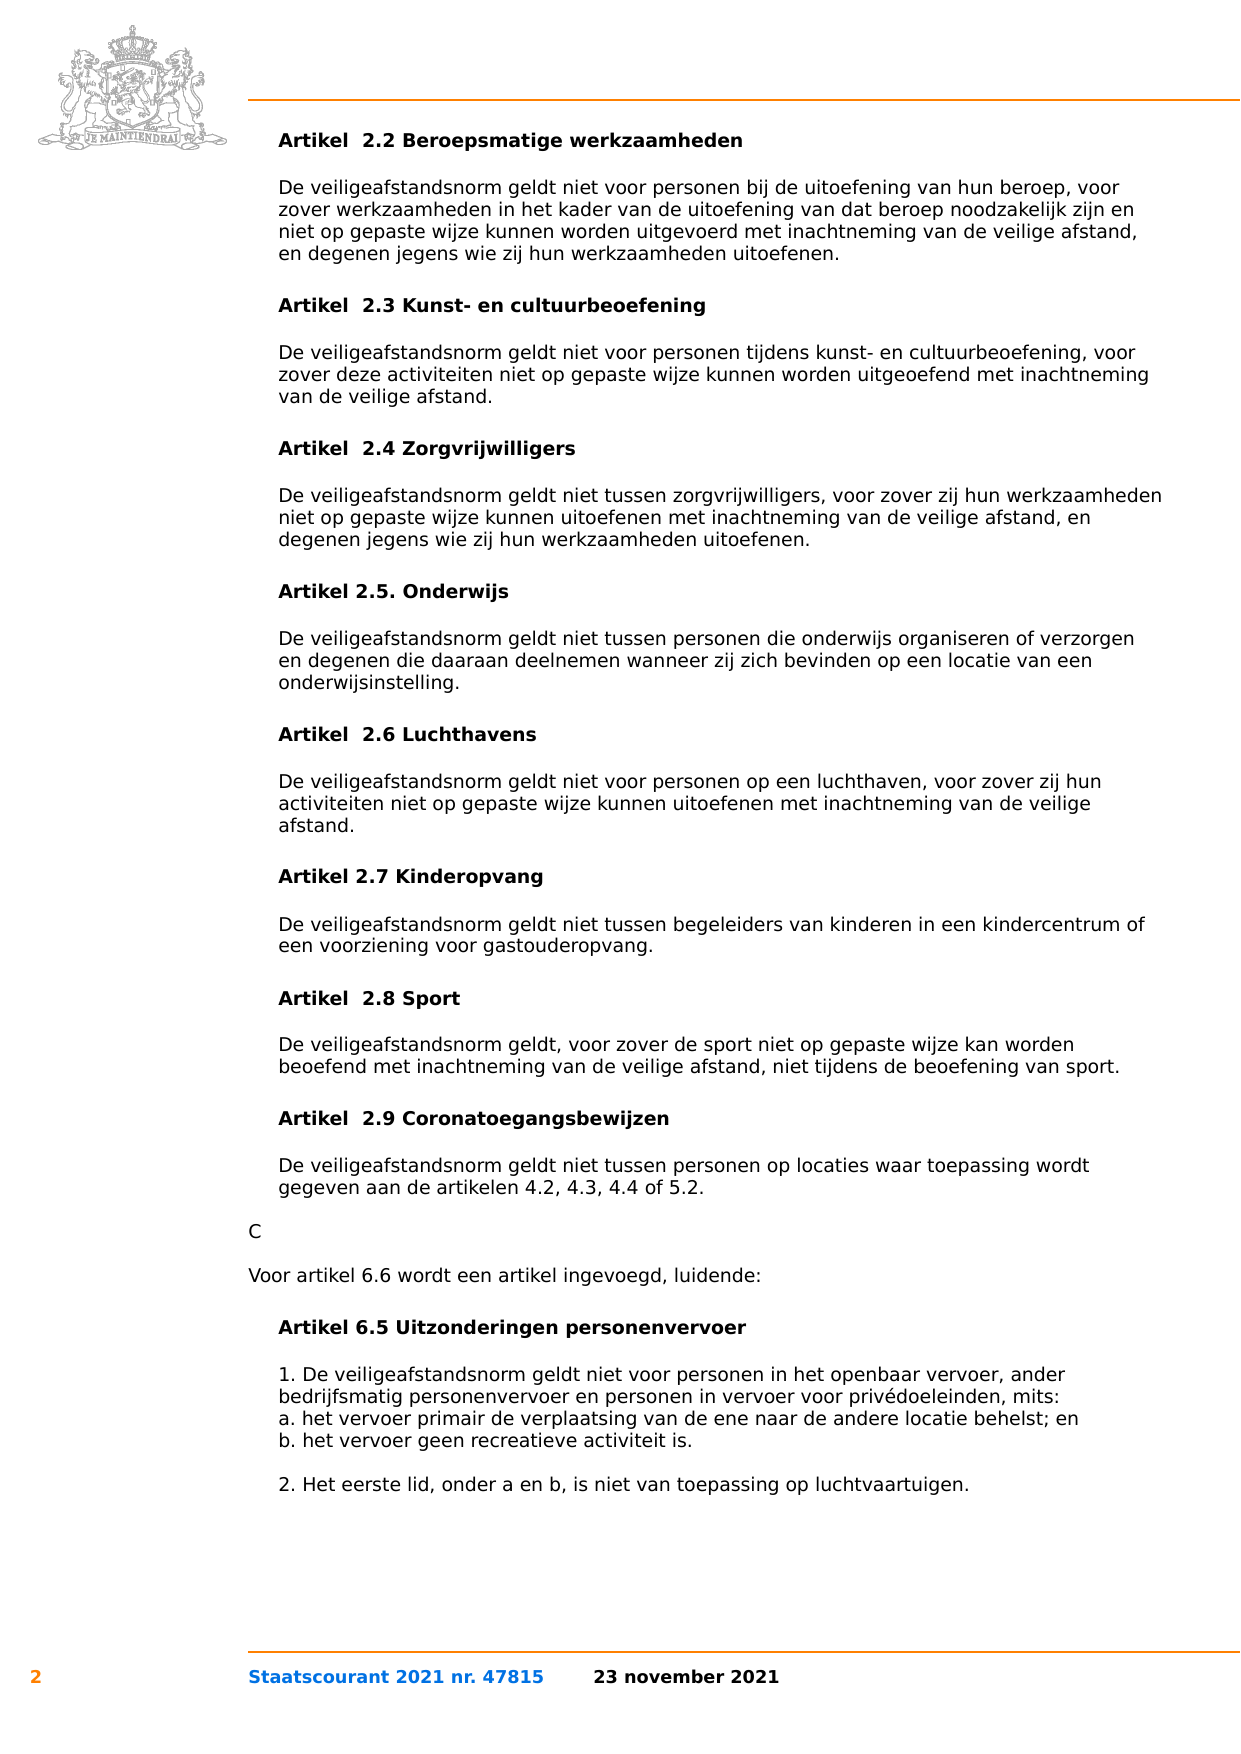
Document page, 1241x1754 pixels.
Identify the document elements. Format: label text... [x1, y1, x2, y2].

subtitle Artikel 2.2 Beroepsmatige werkzaamheden [278, 130, 1163, 152]
text De veiligeafstandsnorm geldt niet voor personen op een luchthaven, voor zover zij hun activiteiten niet op gepaste wijze kunnen uitoefenen met inachtneming van de veilige afstand. [278, 771, 1163, 836]
subtitle Artikel 2.3 Kunst- en cultuurbeoefening [278, 295, 1163, 317]
text De veiligeafstandsnorm geldt niet tussen personen op locaties waar toepassing wordt gegeven aan de artikelen 4.2, 4.3, 4.4 of 5.2. [278, 1155, 1163, 1199]
text C [248, 1221, 1163, 1243]
text De veiligeafstandsnorm geldt niet voor personen bij de uitoefening van hun beroep, voor zover werkzaamheden in het kader van de uitoefening van dat beroep noodzakelijk zijn en niet op gepaste wijze kunnen worden uitgevoerd met inachtneming van de veilige afstand, en degenen jegens wie zij hun werkzaamheden uitoefenen. [278, 177, 1163, 265]
text b. het vervoer geen recreatieve activiteit is. [278, 1430, 1163, 1452]
text Voor artikel 6.6 wordt een artikel ingevoegd, luidende: [248, 1265, 1163, 1287]
picture [38, 25, 227, 150]
subtitle Artikel 2.4 Zorgvrijwilligers [278, 438, 1163, 460]
subtitle Artikel 2.5. Onderwijs [278, 581, 1163, 603]
subtitle Artikel 6.5 Uitzonderingen personenvervoer [278, 1317, 1163, 1339]
text De veiligeafstandsnorm geldt niet tussen begeleiders van kinderen in een kindercentrum of een voorziening voor gastouderopvang. [278, 913, 1163, 957]
text De veiligeafstandsnorm geldt niet tussen personen die onderwijs organiseren of verzorgen en degenen die daaraan deelnemen wanneer zij zich bevinden op een locatie van een onderwijsinstelling. [278, 628, 1163, 693]
text De veiligeafstandsnorm geldt niet tussen zorgvrijwilligers, voor zover zij hun werkzaamheden niet op gepaste wijze kunnen uitoefenen met inachtneming van de veilige afstand, en degenen jegens wie zij hun werkzaamheden uitoefenen. [278, 485, 1163, 551]
text 2. Het eerste lid, onder a en b, is niet van toepassing op luchtvaartuigen. [278, 1474, 1163, 1496]
subtitle Artikel 2.8 Sport [278, 987, 1163, 1009]
text De veiligeafstandsnorm geldt niet voor personen tijdens kunst- en cultuurbeoefening, voor zover deze activiteiten niet op gepaste wijze kunnen worden uitgeoefend met inachtneming van de veilige afstand. [278, 342, 1163, 408]
subtitle Artikel 2.9 Coronatoegangsbewijzen [278, 1108, 1163, 1130]
subtitle Artikel 2.6 Luchthavens [278, 723, 1163, 746]
text a. het vervoer primair de verplaatsing van de ene naar de andere locatie behelst; en [278, 1408, 1163, 1430]
subtitle Artikel 2.7 Kinderopvang [278, 866, 1163, 888]
text De veiligeafstandsnorm geldt, voor zover de sport niet op gepaste wijze kan worden beoefend met inachtneming van de veilige afstand, niet tijdens de beoefening van sport. [278, 1034, 1163, 1078]
text 1. De veiligeafstandsnorm geldt niet voor personen in het openbaar vervoer, ander bedrijfsmatig personenvervoer en personen in vervoer voor privédoeleinden, mits: [278, 1364, 1163, 1408]
